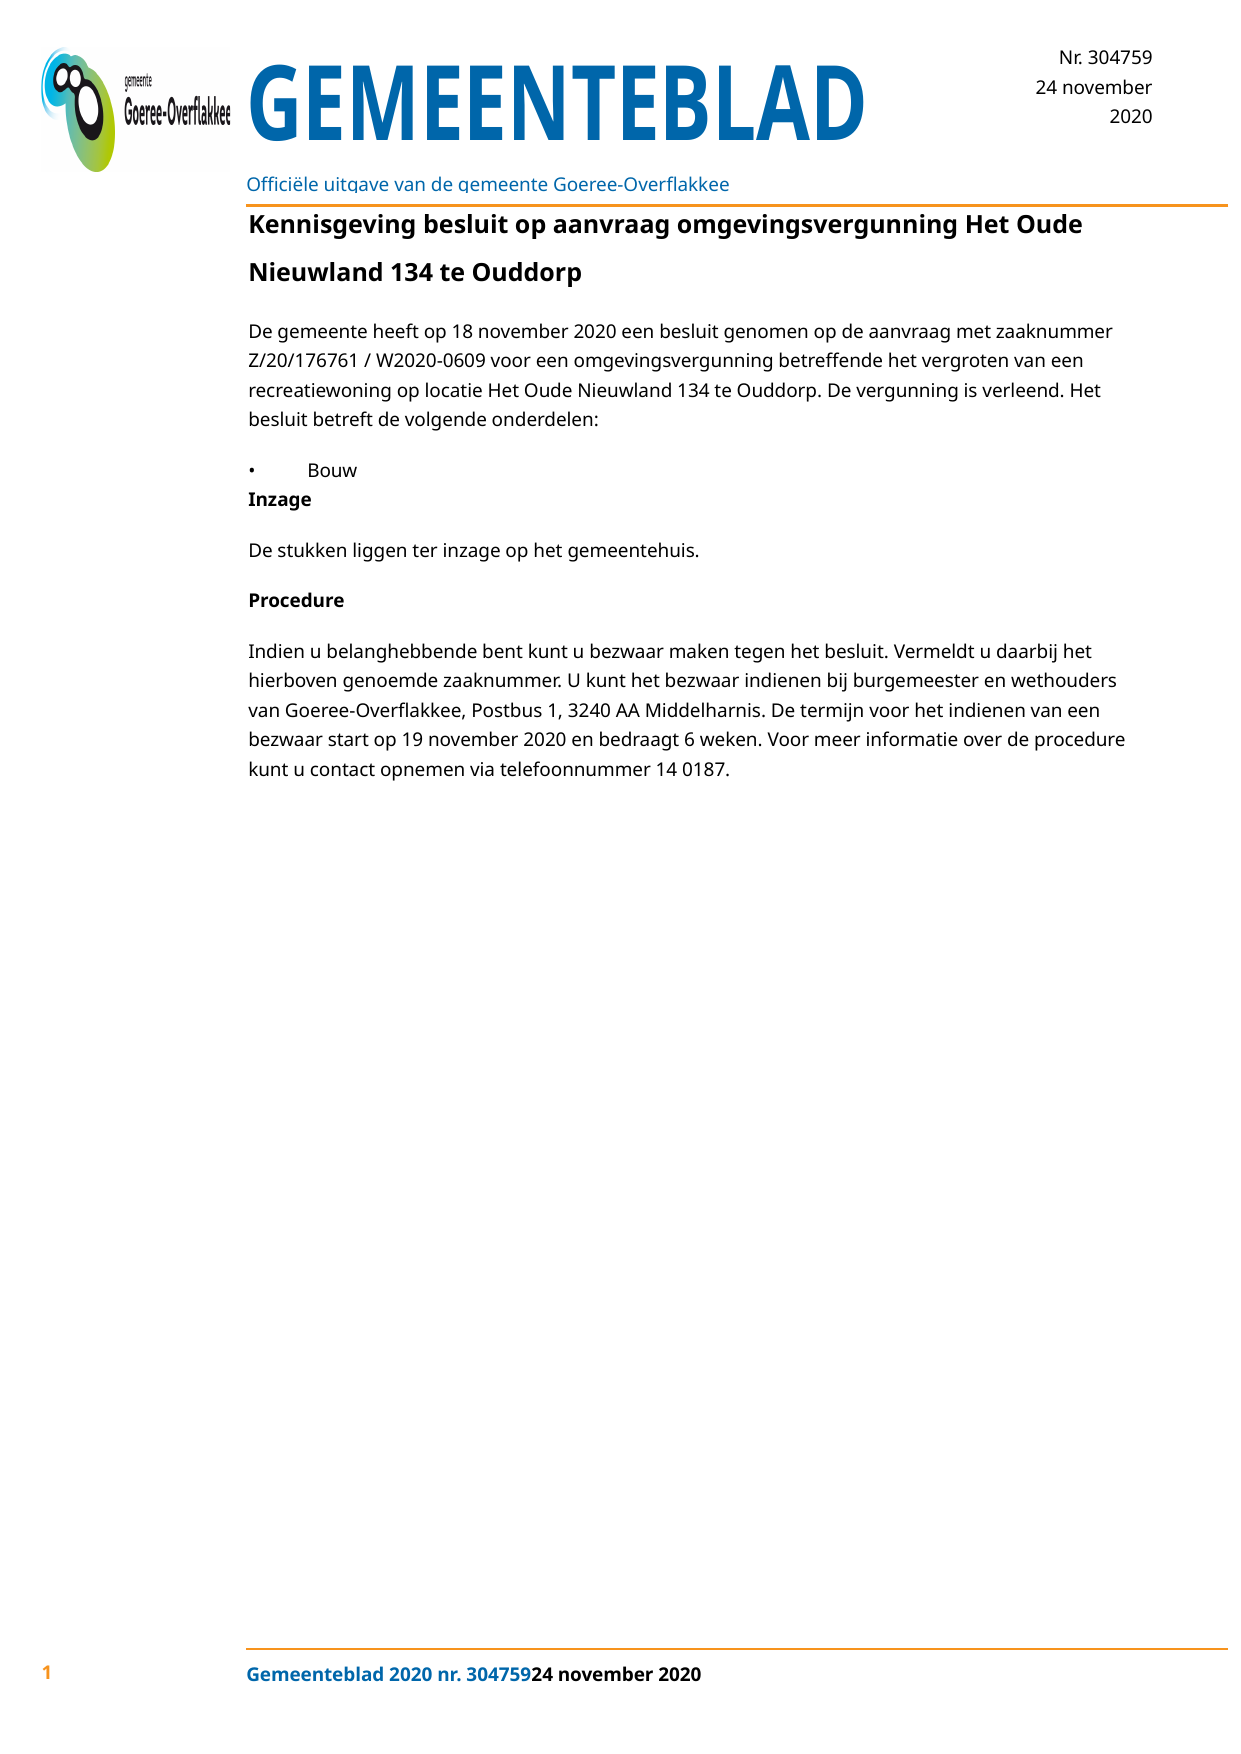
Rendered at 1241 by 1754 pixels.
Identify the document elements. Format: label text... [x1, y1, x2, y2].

text De gemeente heeft op 18 november 2020 een besluit genomen op de aanvraag met zaaknummer Z/20/176761 / W2020-0609 voor een omgevingsvergunning betreffende het vergroten van een recreatiewoning op locatie Het Oude Nieuwland 134 te Ouddorp. De vergunning is verleend. Het besluit betreft de volgende onderdelen: [248, 318, 1152, 432]
text Kennisgeving besluit op aanvraag omgevingsvergunning Het Oude Nieuwland 134 te Ouddorp [248, 207, 1152, 288]
text Inzage [248, 487, 1152, 512]
picture [41, 47, 231, 172]
text Indien u belanghebbende bent kunt u bezwaar maken tegen het besluit. Vermeldt u daarbij het hierboven genoemde zaaknummer. U kunt het bezwaar indienen bij burgemeester en wethouders van Goeree-Overflakkee, Postbus 1, 3240 AA Middelharnis. De termijn voor het indienen van een bezwaar start op 19 november 2020 en bedraagt 6 weken. Voor meer informatie over de procedure kunt u contact opnemen via telefoonnummer 14 0187. [248, 638, 1152, 782]
text Procedure [248, 587, 1152, 613]
list Bouw [248, 457, 1152, 483]
text De stukken liggen ter inzage op het gemeentehuis. [248, 537, 1152, 563]
